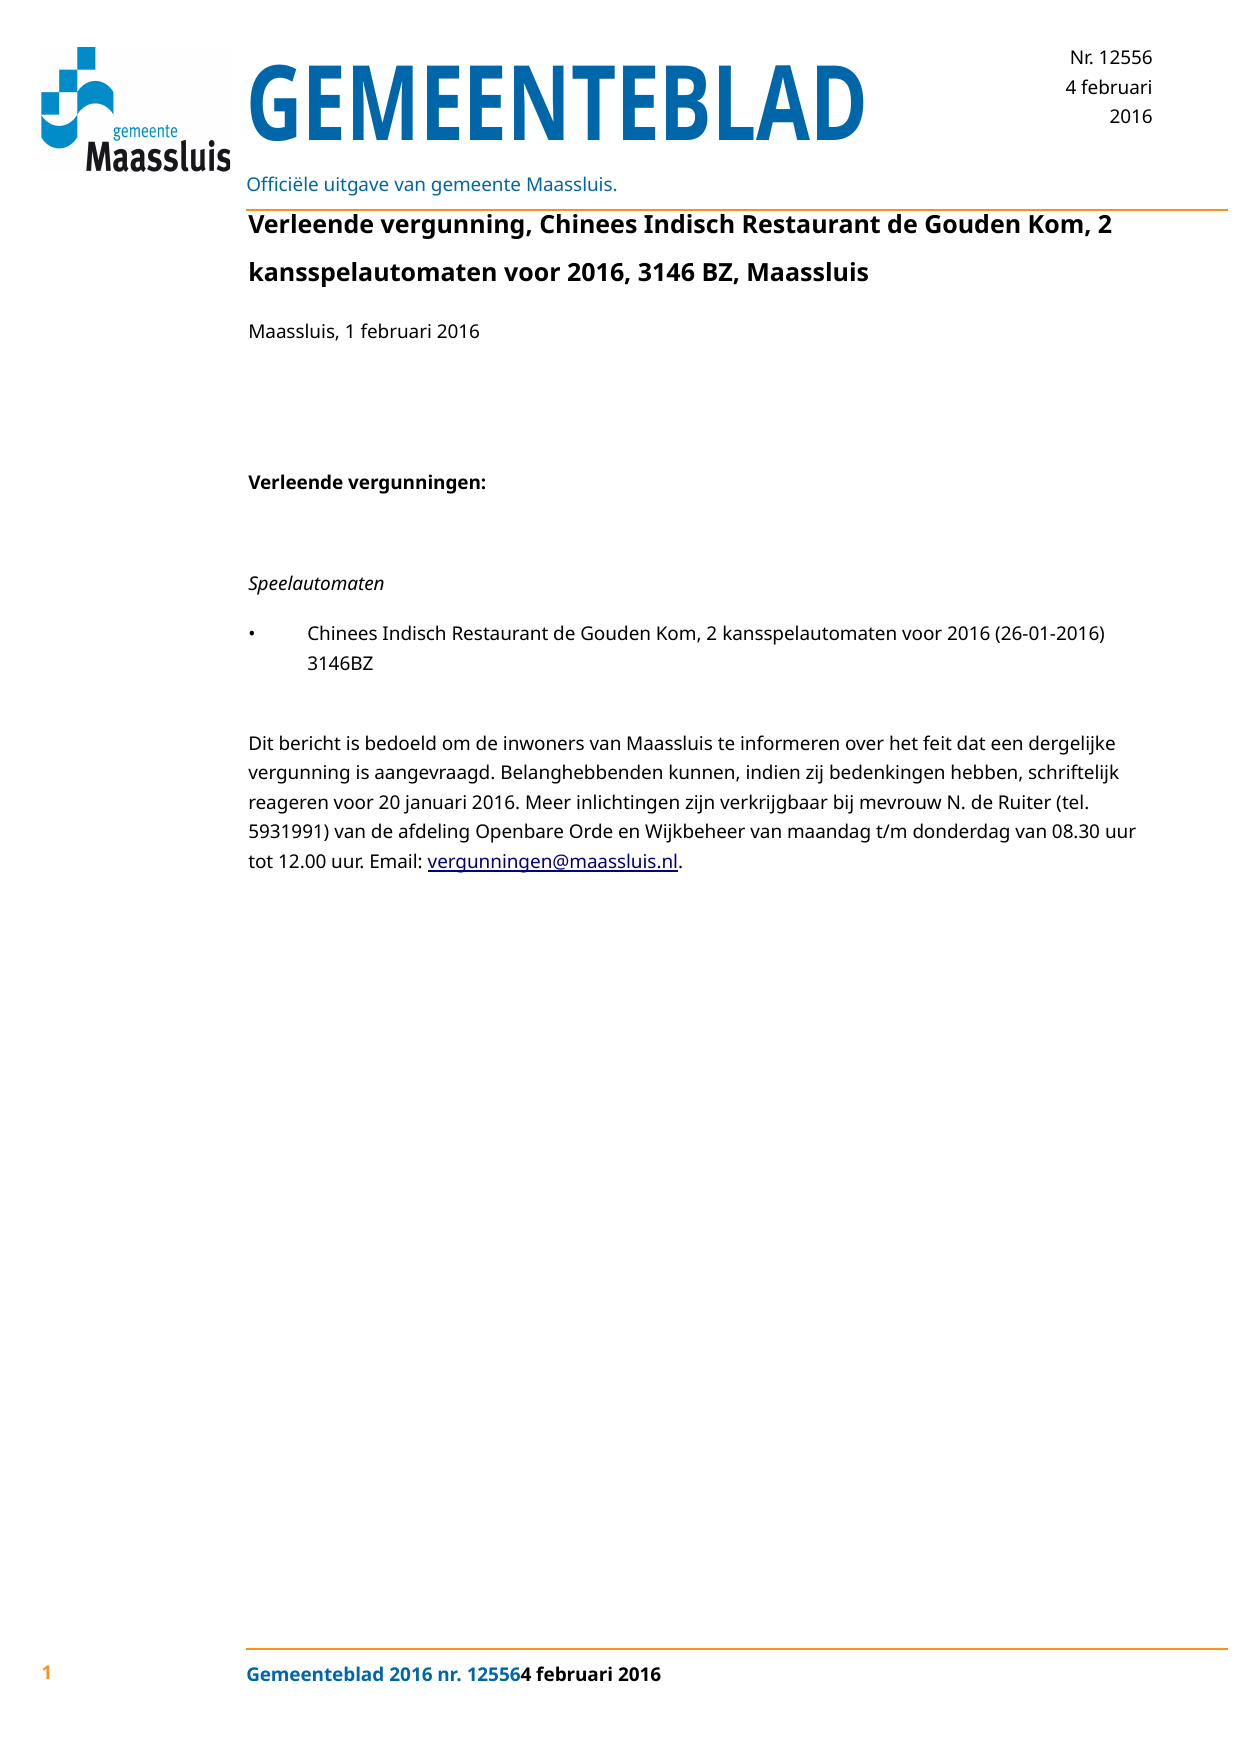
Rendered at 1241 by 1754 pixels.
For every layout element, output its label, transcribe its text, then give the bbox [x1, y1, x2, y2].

text Verleende vergunningen: [248, 469, 1152, 495]
text Speelautomaten [248, 570, 1152, 596]
list Chinees Indisch Restaurant de Gouden Kom, 2 kansspelautomaten voor 2016 (26-01-2016) 3146BZ [248, 620, 1152, 676]
text Dit bericht is bedoeld om de inwoners van Maassluis te informeren over het feit dat een dergelijke vergunning is aangevraagd. Belanghebbenden kunnen, indien zij bedenkingen hebben, schriftelijk reageren voor 20 januari 2016. Meer inlichtingen zijn verkrijgbaar bij mevrouw N. de Ruiter (tel. 5931991) van de afdeling Openbare Orde en Wijkbeheer van maandag t/m donderdag van 08.30 uur tot 12.00 uur. Email: vergunningen@maassluis.nl. [248, 730, 1152, 874]
text Maassluis, 1 februari 2016 [248, 318, 1152, 344]
text Verleende vergunning, Chinees Indisch Restaurant de Gouden Kom, 2 kansspelautomaten voor 2016, 3146 BZ, Maassluis [248, 211, 1152, 288]
picture [41, 47, 231, 172]
picture [41, 47, 77, 92]
